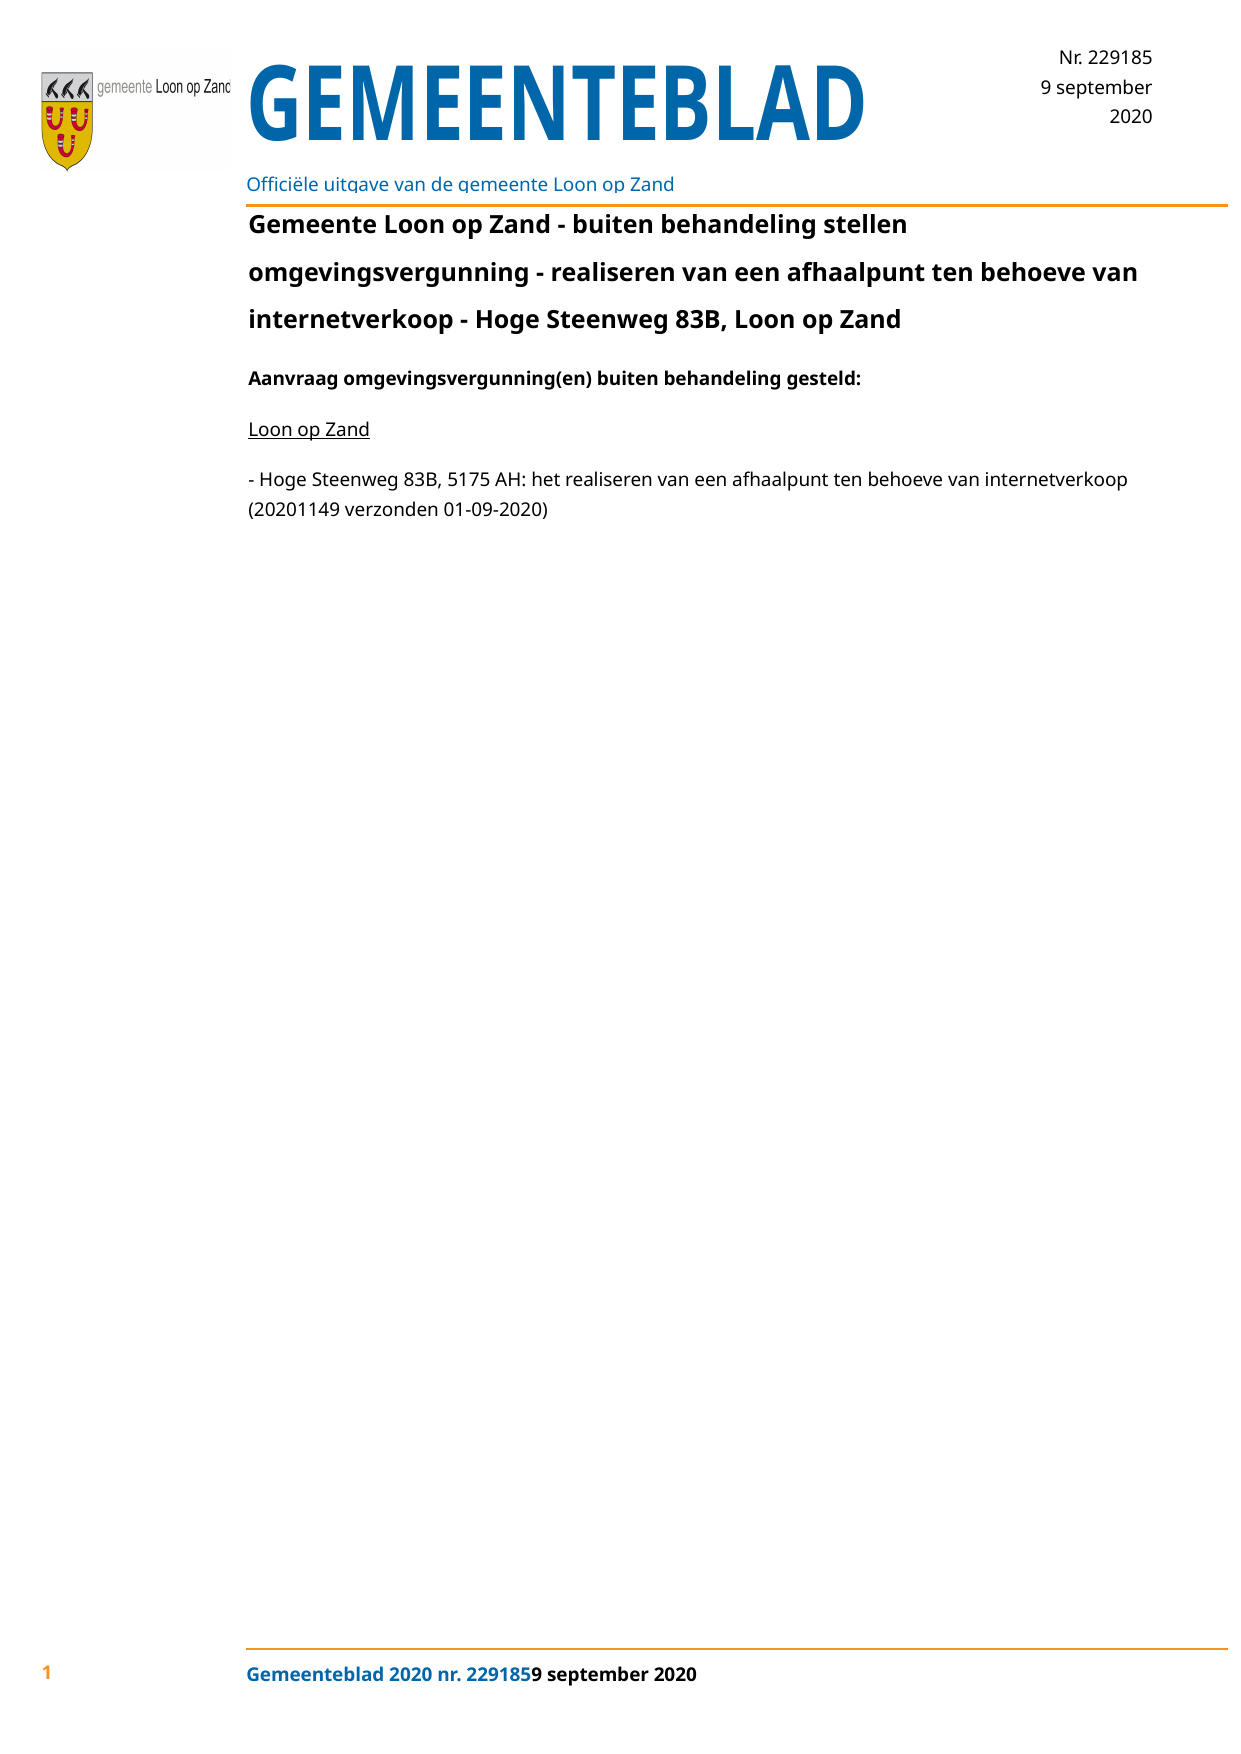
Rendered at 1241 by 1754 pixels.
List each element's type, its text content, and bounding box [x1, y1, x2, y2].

text Gemeente Loon op Zand - buiten behandeling stellen omgevingsvergunning - realiseren van een afhaalpunt ten behoeve van internetverkoop - Hoge Steenweg 83B, Loon op Zand [248, 207, 1152, 336]
text - Hoge Steenweg 83B, 5175 AH: het realiseren van een afhaalpunt ten behoeve van internetverkoop (20201149 verzonden 01-09-2020) [248, 466, 1152, 522]
text Aanvraag omgevingsvergunning(en) buiten behandeling gesteld: [248, 366, 1152, 391]
text Loon op Zand [248, 416, 1152, 442]
picture [41, 47, 231, 172]
